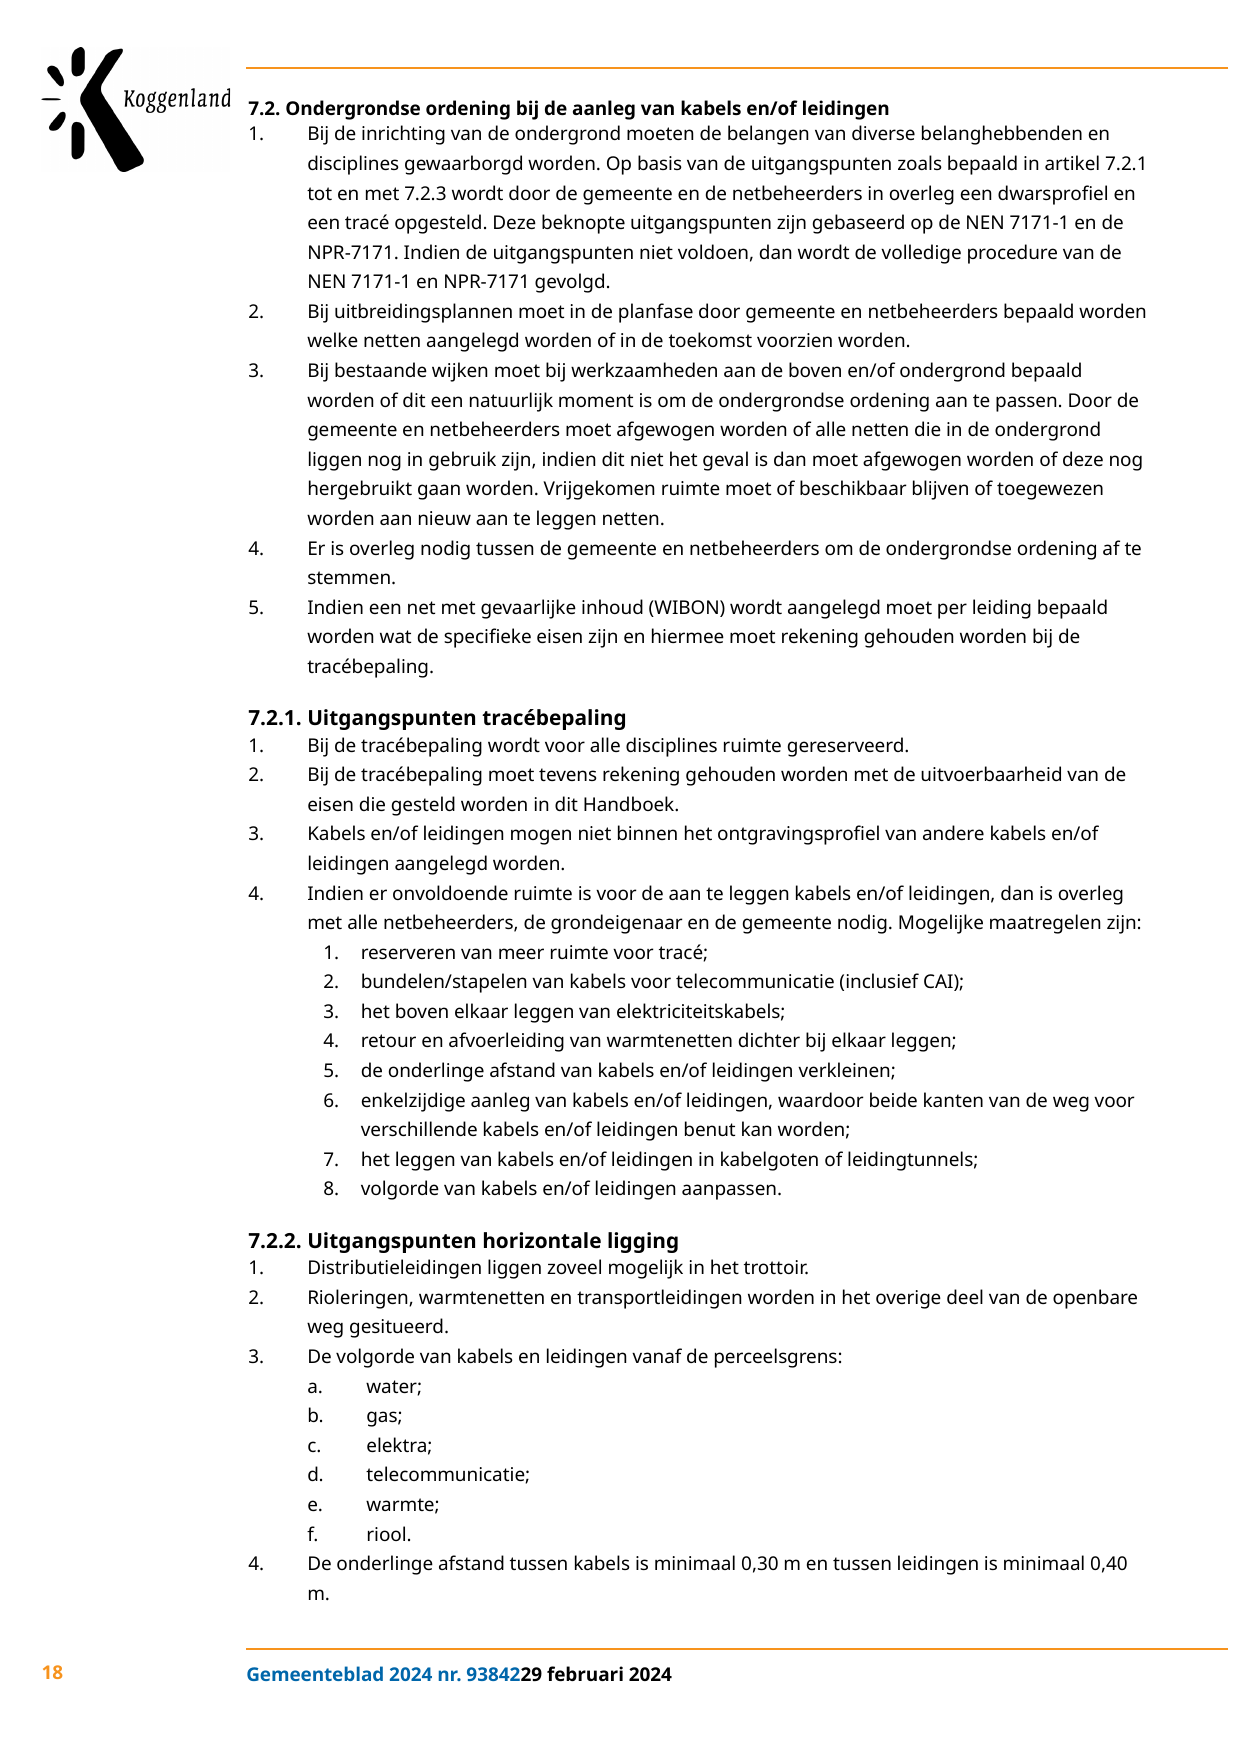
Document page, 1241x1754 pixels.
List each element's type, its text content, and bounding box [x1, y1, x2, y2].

list Bij uitbreidingsplannen moet in de planfase door gemeente en netbeheerders bepaald worden welke netten aangelegd worden of in de toekomst voorzien worden. [248, 298, 1152, 353]
list het leggen van kabels en/of leidingen in kabelgoten of leidingtunnels; [323, 1146, 1152, 1172]
text 7.2. Ondergrondse ordening bij de aanleg van kabels en/of leidingen [248, 95, 1152, 121]
list Bij de inrichting van de ondergrond moeten de belangen van diverse belanghebbenden en disciplines gewaarborgd worden. Op basis van de uitgangspunten zoals bepaald in artikel 7.2.1 tot en met 7.2.3 wordt door de gemeente en de netbeheerders in overleg een dwarsprofiel en een tracé opgesteld. Deze beknopte uitgangspunten zijn gebaseerd op de NEN 7171-1 en de NPR-7171. Indien de uitgangspunten niet voldoen, dan wordt de volledige procedure van de NEN 7171-1 en NPR-7171 gevolgd. [248, 121, 1152, 294]
picture [41, 47, 231, 172]
list warmte; [307, 1491, 1152, 1517]
list De volgorde van kabels en leidingen vanaf de perceelsgrens: [248, 1343, 1152, 1369]
list reserveren van meer ruimte voor tracé; [323, 939, 1152, 965]
list het boven elkaar leggen van elektriciteitskabels; [323, 998, 1152, 1024]
list Kabels en/of leidingen mogen niet binnen het ontgravingsprofiel van andere kabels en/of leidingen aangelegd worden. [248, 821, 1152, 876]
list water; [307, 1373, 1152, 1398]
list gas; [307, 1402, 1152, 1428]
text 7.2.2. Uitgangspunten horizontale ligging [248, 1226, 1152, 1254]
list Indien er onvoldoende ruimte is voor de aan te leggen kabels en/of leidingen, dan is overleg met alle netbeheerders, de grondeigenaar en de gemeente nodig. Mogelijke maatregelen zijn: [248, 880, 1152, 935]
list de onderlinge afstand van kabels en/of leidingen verkleinen; [323, 1057, 1152, 1083]
list Indien een net met gevaarlijke inhoud (WIBON) wordt aangelegd moet per leiding bepaald worden wat de specifieke eisen zijn en hiermee moet rekening gehouden worden bij de tracébepaling. [248, 594, 1152, 679]
list De onderlinge afstand tussen kabels is minimaal 0,30 m en tussen leidingen is minimaal 0,40 m. [248, 1550, 1152, 1606]
list Bij de tracébepaling wordt voor alle disciplines ruimte gereserveerd. [248, 732, 1152, 758]
list Bij bestaande wijken moet bij werkzaamheden aan de boven en/of ondergrond bepaald worden of dit een natuurlijk moment is om de ondergrondse ordening aan te passen. Door de gemeente en netbeheerders moet afgewogen worden of alle netten die in de ondergrond liggen nog in gebruik zijn, indien dit niet het geval is dan moet afgewogen worden of deze nog hergebruikt gaan worden. Vrijgekomen ruimte moet of beschikbaar blijven of toegewezen worden aan nieuw aan te leggen netten. [248, 357, 1152, 531]
list bundelen/stapelen van kabels voor telecommunicatie (inclusief CAI); [323, 968, 1152, 994]
list retour en afvoerleiding van warmtenetten dichter bij elkaar leggen; [323, 1028, 1152, 1053]
list Bij de tracébepaling moet tevens rekening gehouden worden met de uitvoerbaarheid van de eisen die gesteld worden in dit Handboek. [248, 761, 1152, 817]
text 7.2.1. Uitgangspunten tracébepaling [248, 703, 1152, 732]
list enkelzijdige aanleg van kabels en/of leidingen, waardoor beide kanten van de weg voor verschillende kabels en/of leidingen benut kan worden; [323, 1087, 1152, 1142]
list Er is overleg nodig tussen de gemeente en netbeheerders om de ondergrondse ordening af te stemmen. [248, 535, 1152, 590]
list Distributieleidingen liggen zoveel mogelijk in het trottoir. [248, 1254, 1152, 1280]
list Rioleringen, warmtenetten en transportleidingen worden in het overige deel van de openbare weg gesitueerd. [248, 1284, 1152, 1339]
list elektra; [307, 1432, 1152, 1458]
list volgorde van kabels en/of leidingen aanpassen. [323, 1176, 1152, 1201]
list riool. [307, 1521, 1152, 1546]
list telecommunicatie; [307, 1462, 1152, 1487]
